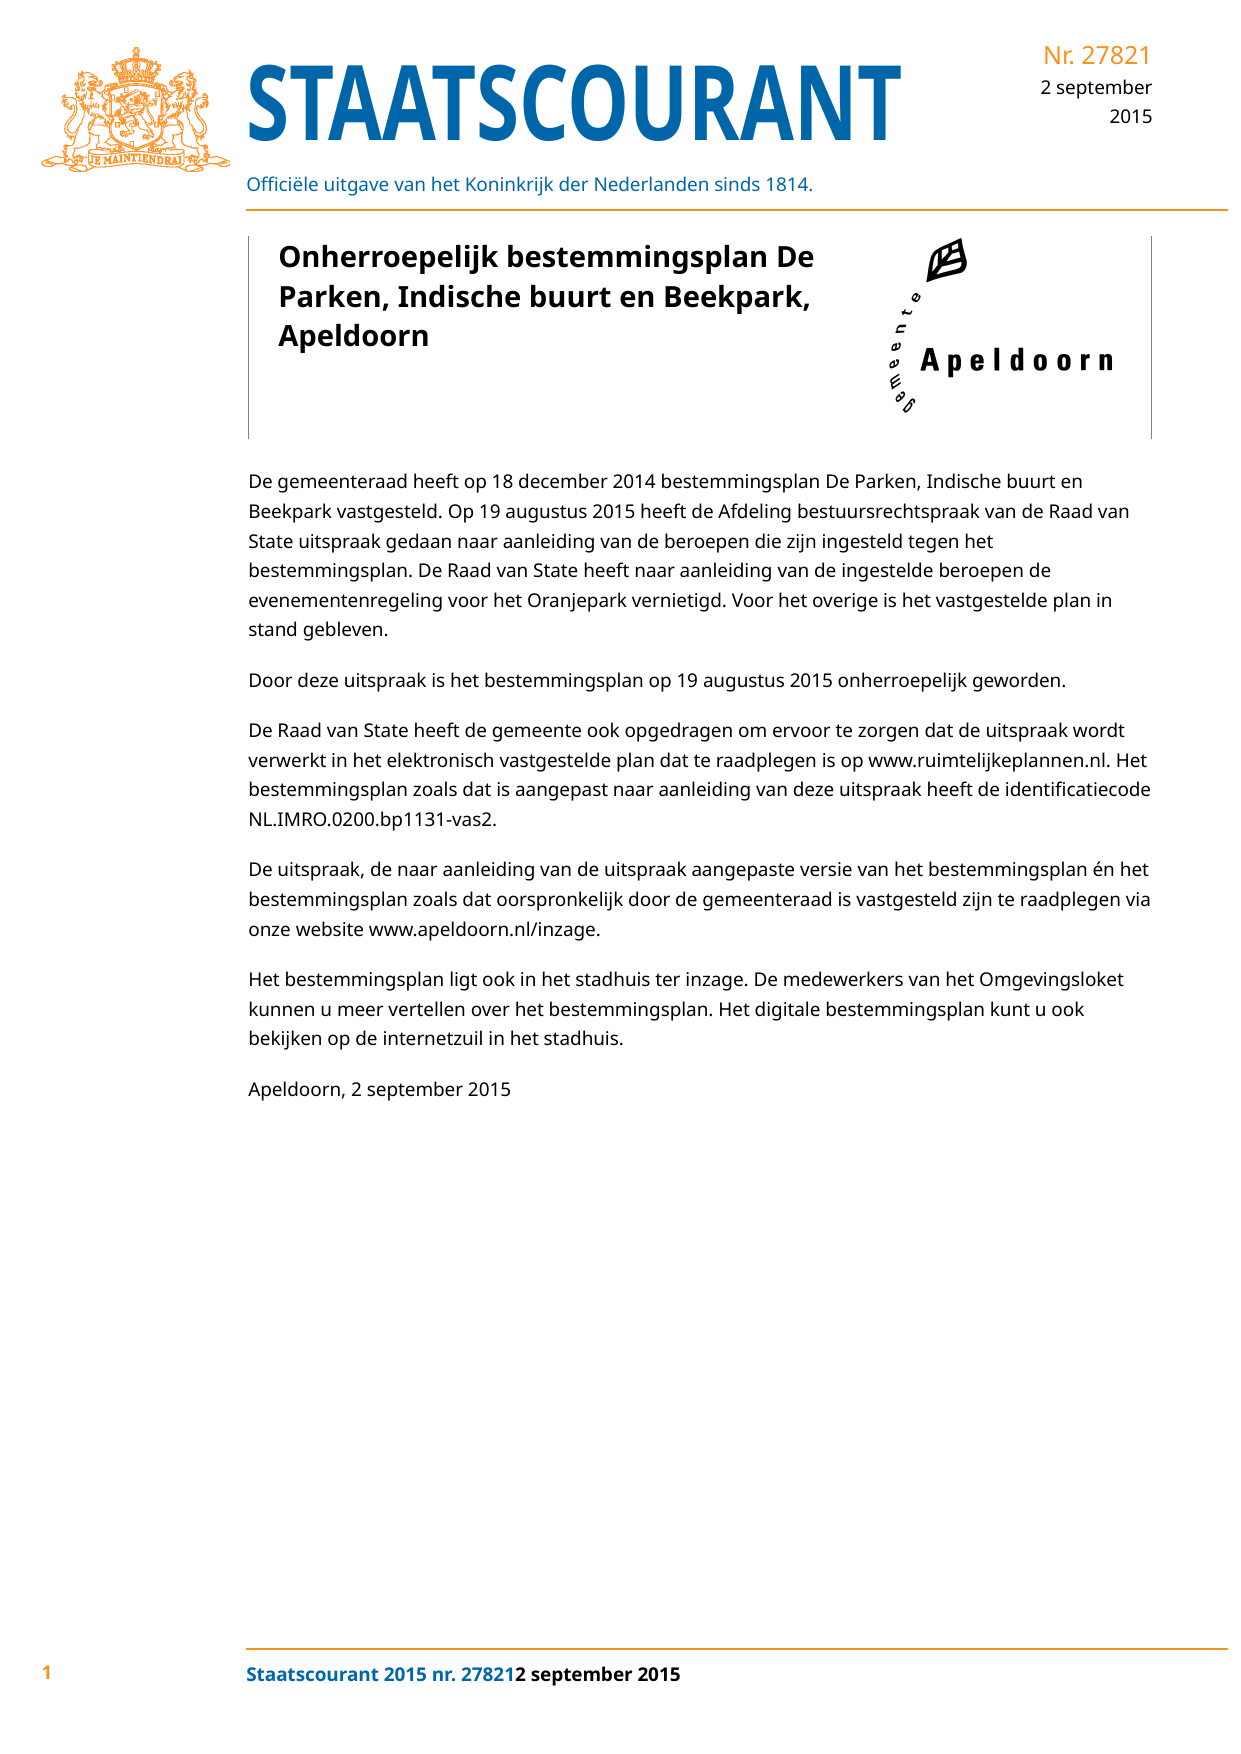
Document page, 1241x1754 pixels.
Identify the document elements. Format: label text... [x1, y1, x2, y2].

table_header Onherroepelijk bestemmingsplan De Parken, Indische buurt en Beekpark, Apeldoorn [249, 236, 850, 439]
text De Raad van State heeft de gemeente ook opgedragen om ervoor te zorgen dat de uitspraak wordt verwerkt in het elektronisch vastgestelde plan dat te raadplegen is op www.ruimtelijkeplannen.nl. Het bestemmingsplan zoals dat is aangepast naar aanleiding van deze uitspraak heeft de identificatiecode NL.IMRO.0200.bp1131-vas2. [248, 717, 1152, 832]
table_header [850, 414, 1151, 439]
text De uitspraak, de naar aanleiding van de uitspraak aangepaste versie van het bestemmingsplan én het bestemmingsplan zoals dat oorspronkelijk door de gemeenteraad is vastgesteld zijn te raadplegen via onze website www.apeldoorn.nl/inzage. [248, 857, 1152, 941]
picture [41, 47, 231, 172]
text Het bestemmingsplan ligt ook in het stadhuis ter inzage. De medewerkers van het Omgevingsloket kunnen u meer vertellen over het bestemmingsplan. Het digitale bestemmingsplan kunt u ook bekijken op de internetzuil in het stadhuis. [248, 966, 1152, 1051]
picture [888, 236, 1113, 414]
text Apeldoorn, 2 september 2015 [248, 1076, 1152, 1101]
table_header [1113, 236, 1151, 413]
text Door deze uitspraak is het bestemmingsplan op 19 augustus 2015 onherroepelijk geworden. [248, 667, 1152, 693]
table_header [850, 236, 888, 413]
text De gemeenteraad heeft op 18 december 2014 bestemmingsplan De Parken, Indische buurt en Beekpark vastgesteld. Op 19 augustus 2015 heeft de Afdeling bestuursrechtspraak van de Raad van State uitspraak gedaan naar aanleiding van de beroepen die zijn ingesteld tegen het bestemmingsplan. De Raad van State heeft naar aanleiding van de ingestelde beroepen de evenementenregeling voor het Oranjepark vernietigd. Voor het overige is het vastgestelde plan in stand gebleven. [248, 469, 1152, 642]
